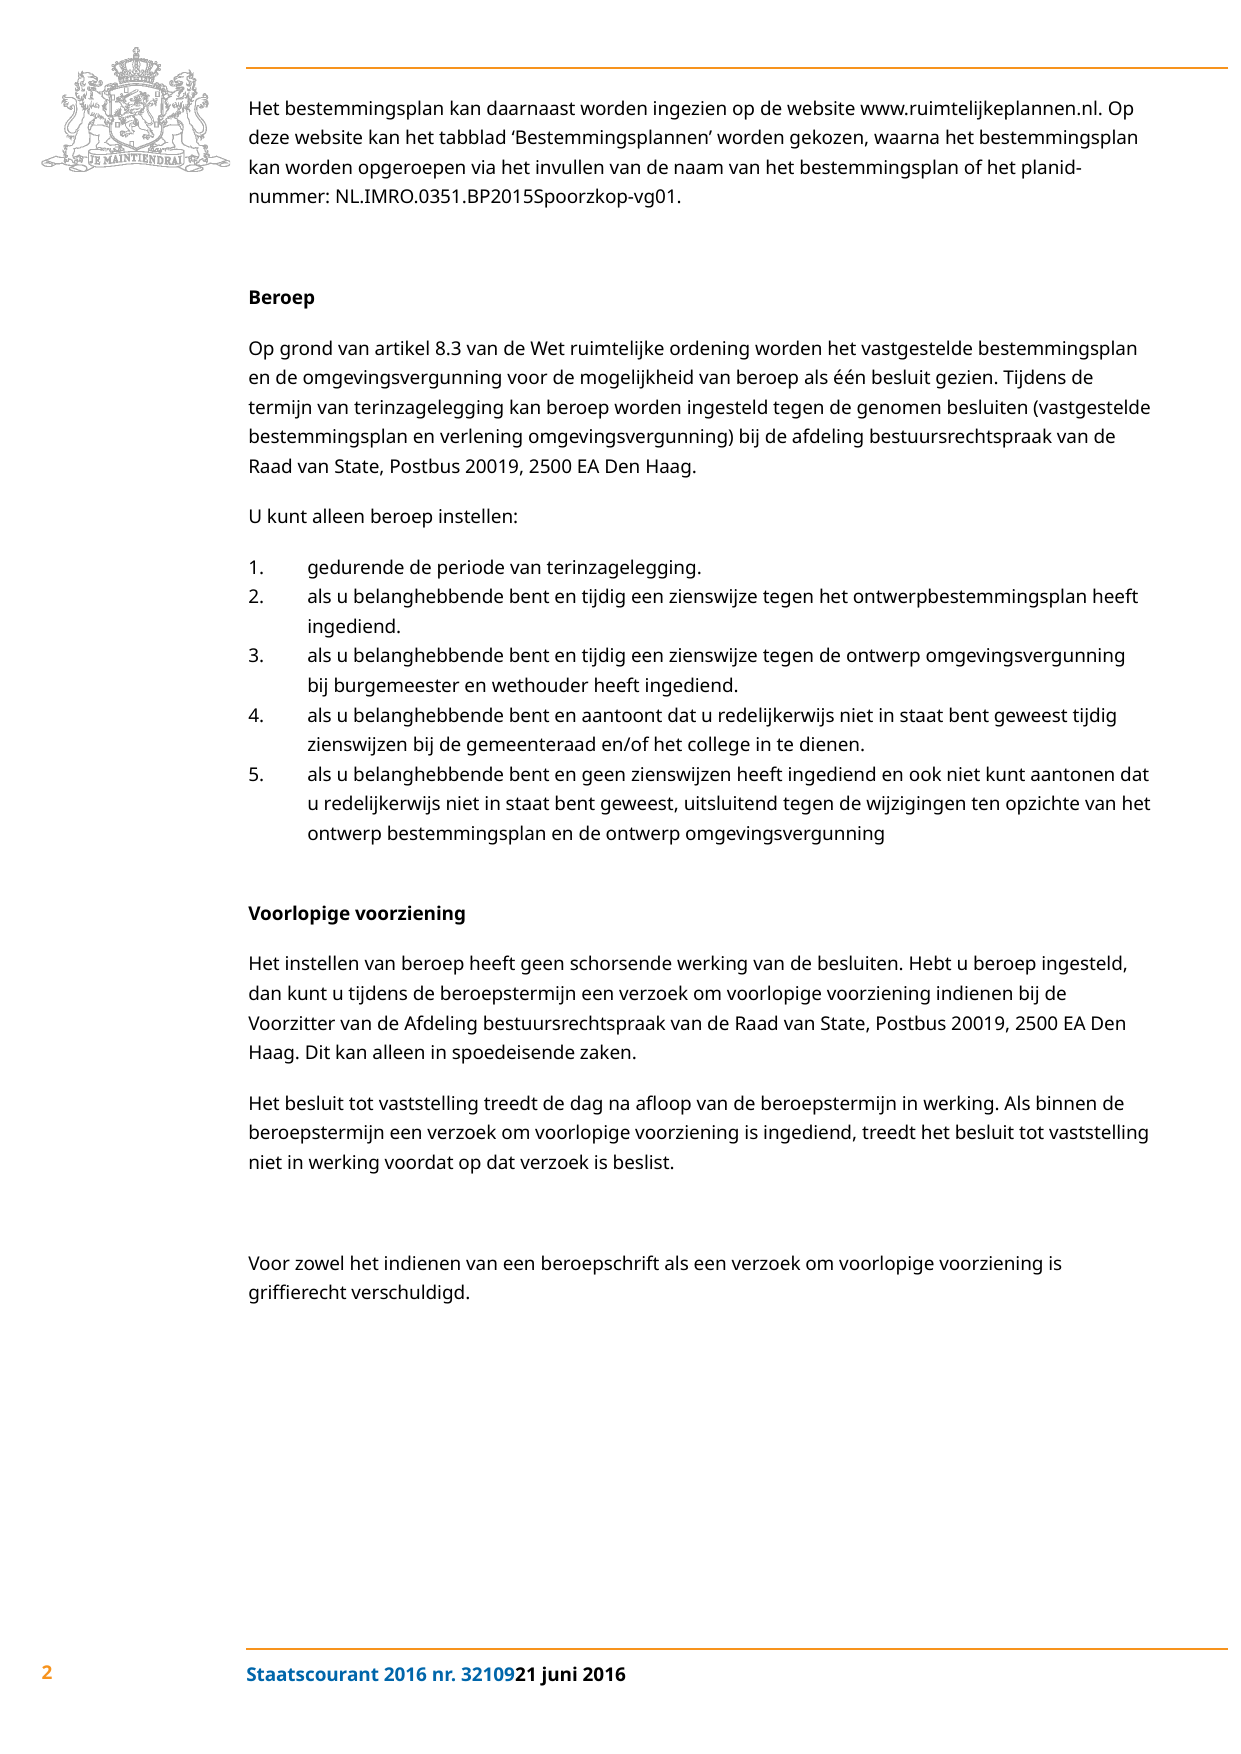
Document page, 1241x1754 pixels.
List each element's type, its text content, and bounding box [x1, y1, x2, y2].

list als u belanghebbende bent en aantoont dat u redelijkerwijs niet in staat bent geweest tijdig zienswijzen bij de gemeenteraad en/of het college in te dienen. [248, 702, 1152, 757]
list als u belanghebbende bent en geen zienswijzen heeft ingediend en ook niet kunt aantonen dat u redelijkerwijs niet in staat bent geweest, uitsluitend tegen de wijzigingen ten opzichte van het ontwerp bestemmingsplan en de ontwerp omgevingsvergunning [248, 761, 1152, 846]
list als u belanghebbende bent en tijdig een zienswijze tegen het ontwerpbestemmingsplan heeft ingediend. [248, 583, 1152, 639]
text U kunt alleen beroep instellen: [248, 503, 1152, 529]
text Voorlopige voorziening [248, 900, 1152, 926]
text Het bestemmingsplan kan daarnaast worden ingezien op de website www.ruimtelijkeplannen.nl. Op deze website kan het tabblad ‘Bestemmingsplannen’ worden gekozen, waarna het bestemmingsplan kan worden opgeroepen via het invullen van de naam van het bestemmingsplan of het planid-nummer: NL.IMRO.0351.BP2015Spoorzkop-vg01. [248, 95, 1152, 209]
list als u belanghebbende bent en tijdig een zienswijze tegen de ontwerp omgevingsvergunning bij burgemeester en wethouder heeft ingediend. [248, 643, 1152, 698]
picture [41, 47, 231, 172]
text Beroep [248, 284, 1152, 310]
text Het besluit tot vaststelling treedt de dag na afloop van de beroepstermijn in werking. Als binnen de beroepstermijn een verzoek om voorlopige voorziening is ingediend, treedt het besluit tot vaststelling niet in werking voordat op dat verzoek is beslist. [248, 1090, 1152, 1175]
text Het instellen van beroep heeft geen schorsende werking van de besluiten. Hebt u beroep ingesteld, dan kunt u tijdens de beroepstermijn een verzoek om voorlopige voorziening indienen bij de Voorzitter van de Afdeling bestuursrechtspraak van de Raad van State, Postbus 20019, 2500 EA Den Haag. Dit kan alleen in spoedeisende zaken. [248, 951, 1152, 1065]
list gedurende de periode van terinzagelegging. [248, 554, 1152, 580]
text Op grond van artikel 8.3 van de Wet ruimtelijke ordening worden het vastgestelde bestemmingsplan en de omgevingsvergunning voor de mogelijkheid van beroep als één besluit gezien. Tijdens de termijn van terinzagelegging kan beroep worden ingesteld tegen de genomen besluiten (vastgestelde bestemmingsplan en verlening omgevingsvergunning) bij de afdeling bestuursrechtspraak van de Raad van State, Postbus 20019, 2500 EA Den Haag. [248, 335, 1152, 479]
text Voor zowel het indienen van een beroepschrift als een verzoek om voorlopige voorziening is griffierecht verschuldigd. [248, 1250, 1152, 1305]
